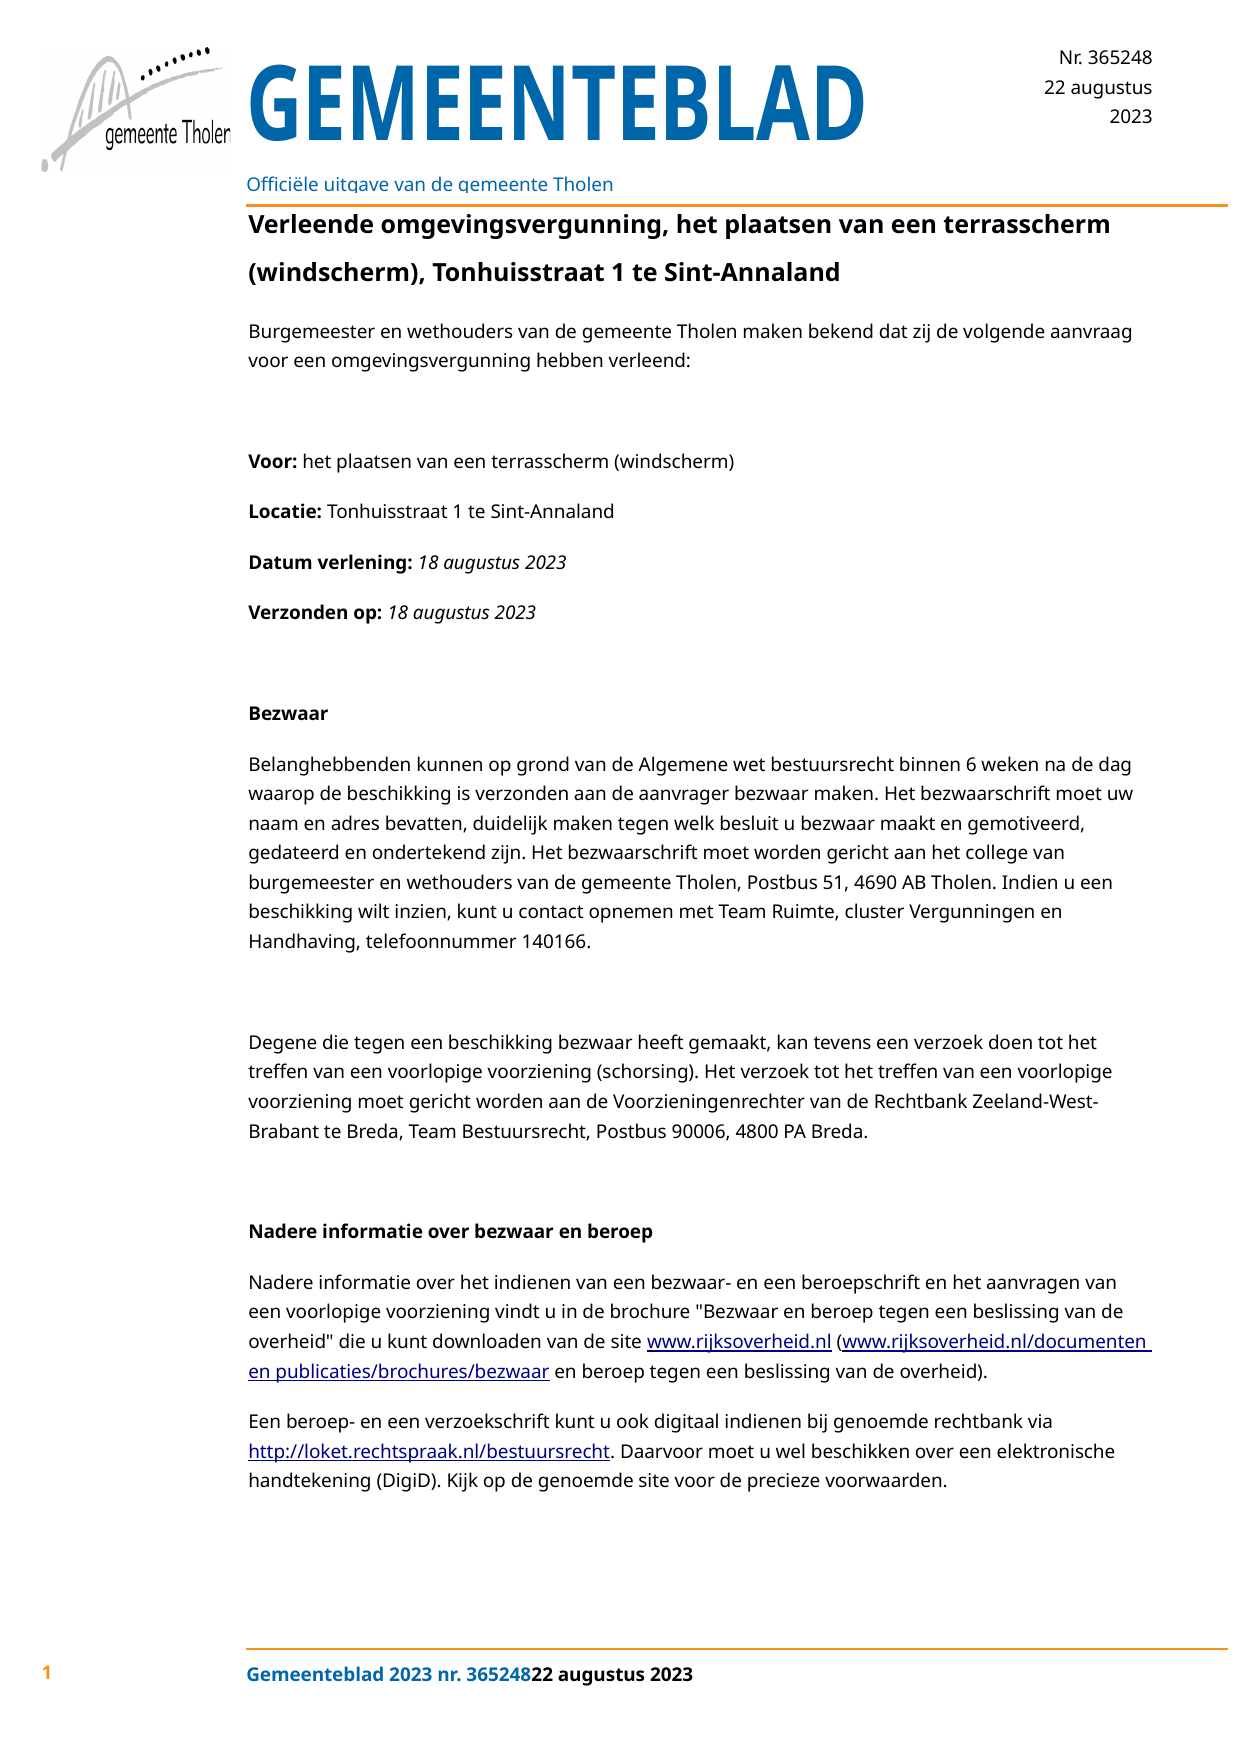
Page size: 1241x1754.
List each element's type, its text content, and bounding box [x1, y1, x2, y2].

text Verleende omgevingsvergunning, het plaatsen van een terrasscherm (windscherm), Tonhuisstraat 1 te Sint-Annaland [248, 207, 1152, 288]
text Belanghebbenden kunnen op grond van de Algemene wet bestuursrecht binnen 6 weken na de dag waarop de beschikking is verzonden aan de aanvrager bezwaar maken. Het bezwaarschrift moet uw naam en adres bevatten, duidelijk maken tegen welk besluit u bezwaar maakt en gemotiveerd, gedateerd en ondertekend zijn. Het bezwaarschrift moet worden gericht aan het college van burgemeester en wethouders van de gemeente Tholen, Postbus 51, 4690 AB Tholen. Indien u een beschikking wilt inzien, kunt u contact opnemen met Team Ruimte, cluster Vergunningen en Handhaving, telefoonnummer 140166. [248, 751, 1152, 954]
text Bezwaar [248, 700, 1152, 726]
text Een beroep- en een verzoekschrift kunt u ook digitaal indienen bij genoemde rechtbank via http://loket.rechtspraak.nl/bestuursrecht. Daarvoor moet u wel beschikken over een elektronische handtekening (DigiD). Kijk op de genoemde site voor de precieze voorwaarden. [248, 1408, 1152, 1493]
text Verzonden op: 18 augustus 2023 [248, 599, 1152, 625]
text Degene die tegen een beschikking bezwaar heeft gemaakt, kan tevens een verzoek doen tot het treffen van een voorlopige voorziening (schorsing). Het verzoek tot het treffen van een voorlopige voorziening moet gericht worden aan de Voorzieningenrechter van de Rechtbank Zeeland-West-Brabant te Breda, Team Bestuursrecht, Postbus 90006, 4800 PA Breda. [248, 1029, 1152, 1144]
picture [41, 47, 231, 172]
text Nadere informatie over bezwaar en beroep [248, 1219, 1152, 1244]
text Voor: het plaatsen van een terrasscherm (windscherm) [248, 448, 1152, 474]
text Locatie: Tonhuisstraat 1 te Sint-Annaland [248, 499, 1152, 524]
text Datum verlening: 18 augustus 2023 [248, 549, 1152, 575]
text Burgemeester en wethouders van de gemeente Tholen maken bekend dat zij de volgende aanvraag voor een omgevingsvergunning hebben verleend: [248, 318, 1152, 373]
text Nadere informatie over het indienen van een bezwaar- en een beroepschrift en het aanvragen van een voorlopige voorziening vindt u in de brochure "Bezwaar en beroep tegen een beslissing van de overheid" die u kunt downloaden van de site www.rijksoverheid.nl (www.rijksoverheid.nl/documenten en publicaties/brochures/bezwaar en beroep tegen een beslissing van de overheid). [248, 1269, 1152, 1384]
